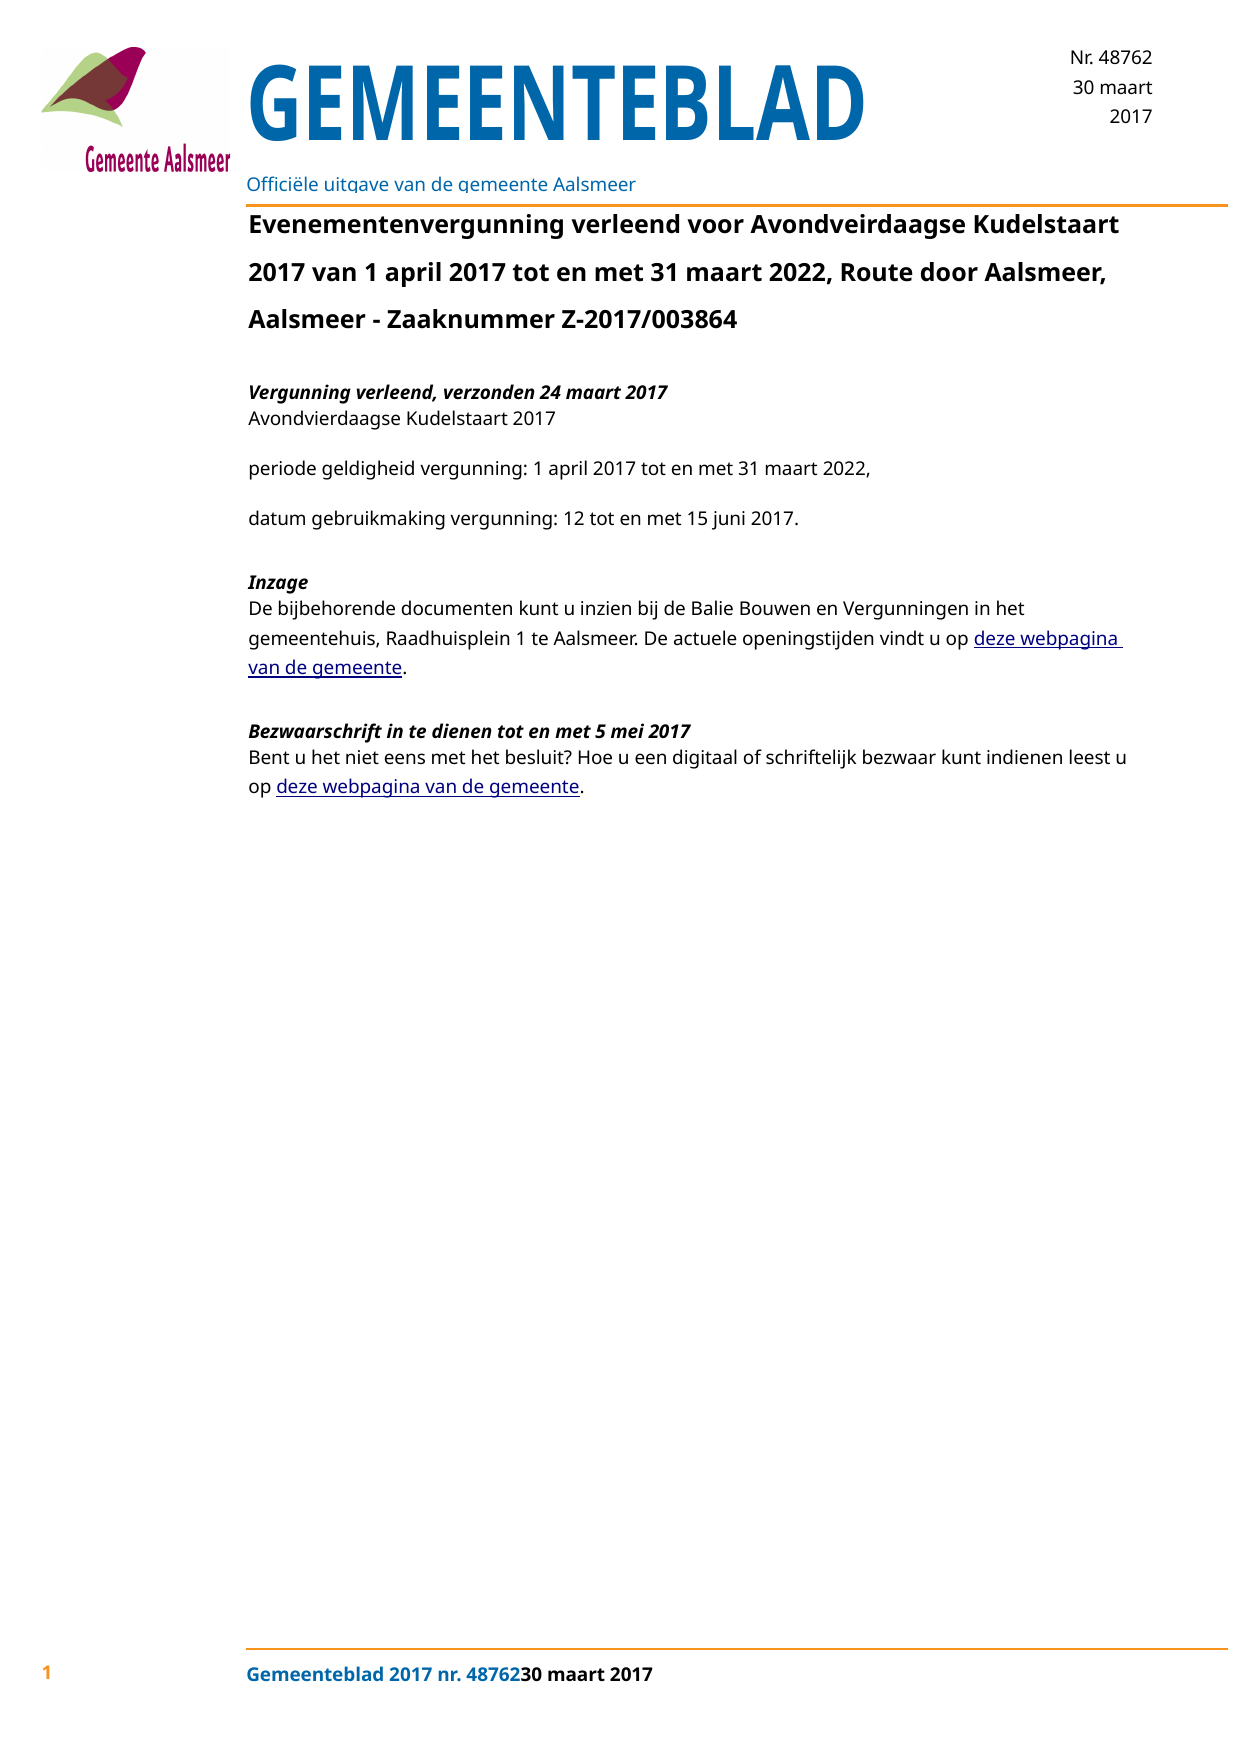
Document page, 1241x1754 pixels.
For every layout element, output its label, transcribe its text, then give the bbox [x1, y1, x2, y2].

text periode geldigheid vergunning: 1 april 2017 tot en met 31 maart 2022, [248, 455, 1152, 481]
text Bezwaarschrift in te dienen tot en met 5 mei 2017 [248, 718, 1152, 744]
text Avondvierdaagse Kudelstaart 2017 [248, 405, 1152, 431]
text De bijbehorende documenten kunt u inzien bij de Balie Bouwen en Vergunningen in het gemeentehuis, Raadhuisplein 1 te Aalsmeer. De actuele openingstijden vindt u op deze webpagina van de gemeente. [248, 595, 1152, 680]
picture [41, 47, 231, 172]
text Evenementenvergunning verleend voor Avondveirdaagse Kudelstaart 2017 van 1 april 2017 tot en met 31 maart 2022, Route door Aalsmeer, Aalsmeer - Zaaknummer Z-2017/003864 [248, 207, 1152, 336]
text Inzage [248, 569, 1152, 595]
text Bent u het niet eens met het besluit? Hoe u een digitaal of schriftelijk bezwaar kunt indienen leest u op deze webpagina van de gemeente. [248, 744, 1152, 799]
text datum gebruikmaking vergunning: 12 tot en met 15 juni 2017. [248, 506, 1152, 531]
text Vergunning verleend, verzonden 24 maart 2017 [248, 379, 1152, 405]
